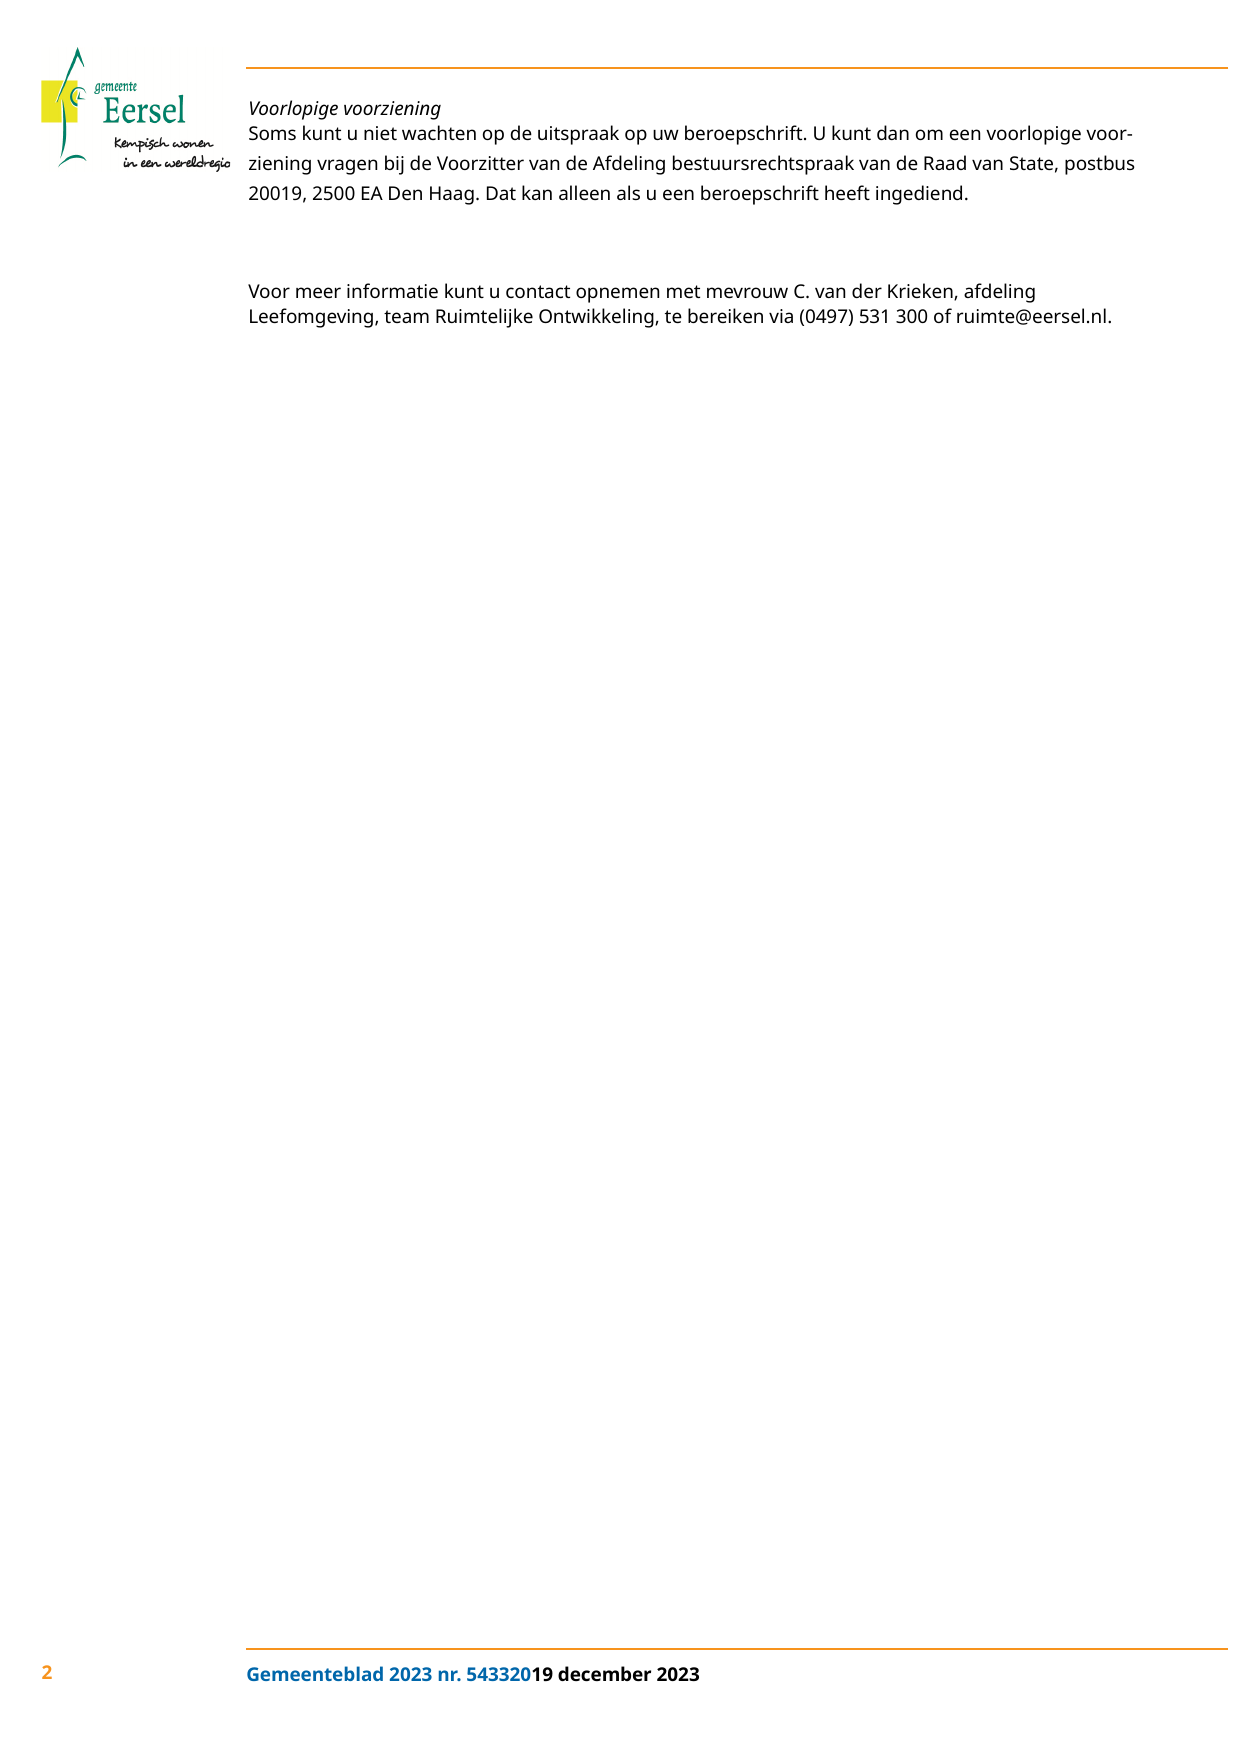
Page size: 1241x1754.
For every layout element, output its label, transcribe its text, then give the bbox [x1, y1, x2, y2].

text Soms kunt u niet wachten op de uitspraak op uw beroepschrift. U kunt dan om een voorlopige voor-ziening vragen bij de Voorzitter van de Afdeling bestuursrechtspraak van de Raad van State, postbus 20019, 2500 EA Den Haag. Dat kan alleen als u een beroepschrift heeft ingediend. [248, 121, 1152, 205]
picture [41, 47, 231, 172]
text Voor meer informatie kunt u contact opnemen met mevrouw C. van der Krieken, afdeling Leefomgeving, team Ruimtelijke Ontwikkeling, te bereiken via (0497) 531 300 of ruimte@eersel.nl. [248, 278, 1152, 329]
text Voorlopige voorziening [248, 95, 1152, 121]
